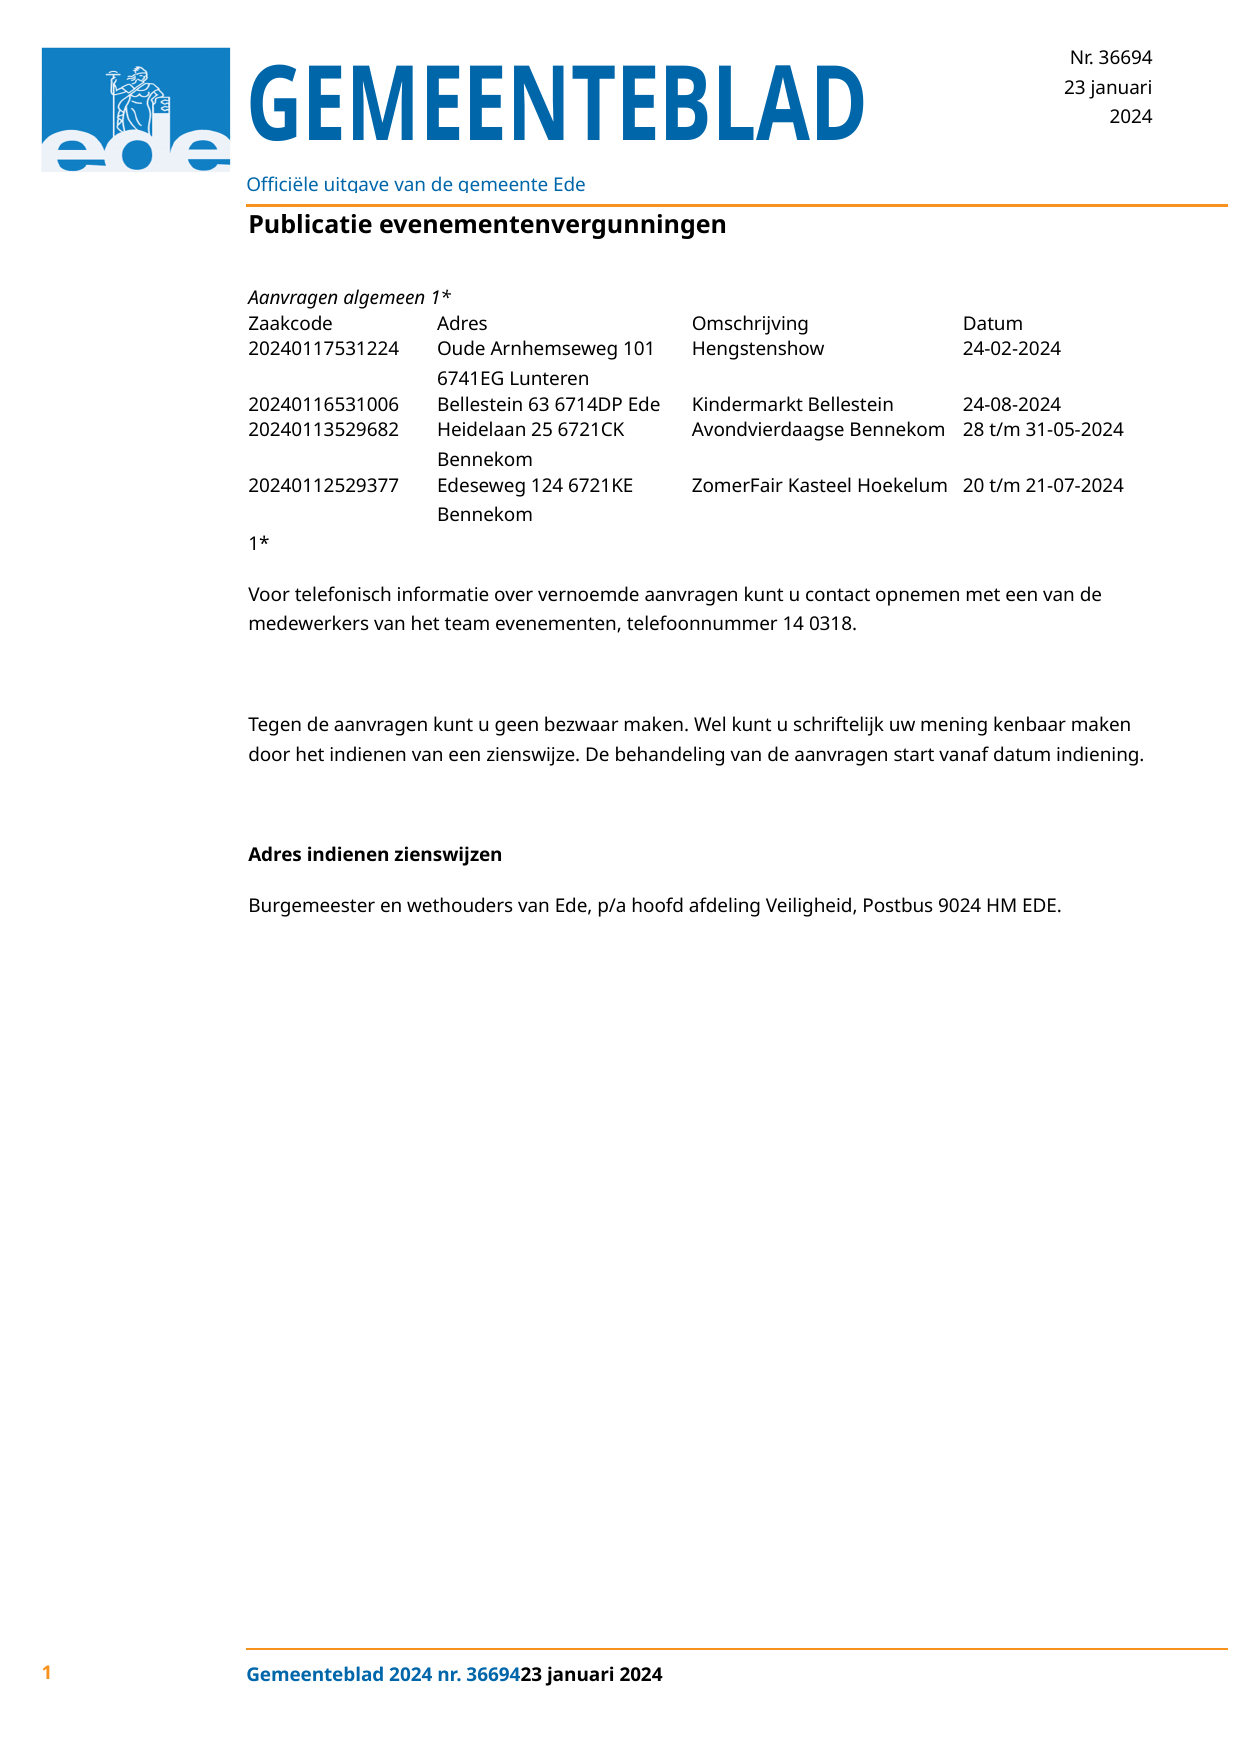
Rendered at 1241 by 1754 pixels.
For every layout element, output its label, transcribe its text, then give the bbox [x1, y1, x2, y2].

text Voor telefonisch informatie over vernoemde aanvragen kunt u contact opnemen met een van de medewerkers van het team evenementen, telefoonnummer 14 0318. [248, 581, 1152, 636]
table_header Zaakcode [248, 310, 437, 335]
table_cell 24-08-2024 [963, 391, 1152, 416]
table_cell Kindermarkt Bellestein [692, 391, 963, 416]
table_header Omschrijving [692, 310, 963, 335]
table_cell Hengstenshow [692, 335, 963, 391]
table_cell Edeseweg 124 6721KE Bennekom [437, 472, 692, 527]
text Publicatie evenementenvergunningen [248, 207, 1152, 241]
table_cell 20240113529682 [248, 416, 437, 472]
text Adres indienen zienswijzen [248, 842, 1152, 867]
table_cell 28 t/m 31-05-2024 [963, 416, 1152, 472]
table_cell 24-02-2024 [963, 335, 1152, 391]
text Aanvragen algemeen 1* [248, 284, 1152, 309]
table_cell 20 t/m 21-07-2024 [963, 472, 1152, 527]
table_cell Avondvierdaagse Bennekom [692, 416, 963, 472]
text Burgemeester en wethouders van Ede, p/a hoofd afdeling Veiligheid, Postbus 9024 HM EDE. [248, 892, 1152, 918]
table_cell 20240117531224 [248, 335, 437, 391]
table_cell 20240112529377 [248, 472, 437, 527]
table_cell ZomerFair Kasteel Hoekelum [692, 472, 963, 527]
table_cell Oude Arnhemseweg 101 6741EG Lunteren [437, 335, 692, 391]
table_header Datum [963, 310, 1152, 335]
table_header Adres [437, 310, 692, 335]
text 1* [248, 530, 1152, 556]
table_cell 20240116531006 [248, 391, 437, 416]
text Tegen de aanvragen kunt u geen bezwaar maken. Wel kunt u schriftelijk uw mening kenbaar maken door het indienen van een zienswijze. De behandeling van de aanvragen start vanaf datum indiening. [248, 711, 1152, 766]
table_cell Heidelaan 25 6721CK Bennekom [437, 416, 692, 472]
table_cell Bellestein 63 6714DP Ede [437, 391, 692, 416]
picture [41, 47, 231, 172]
